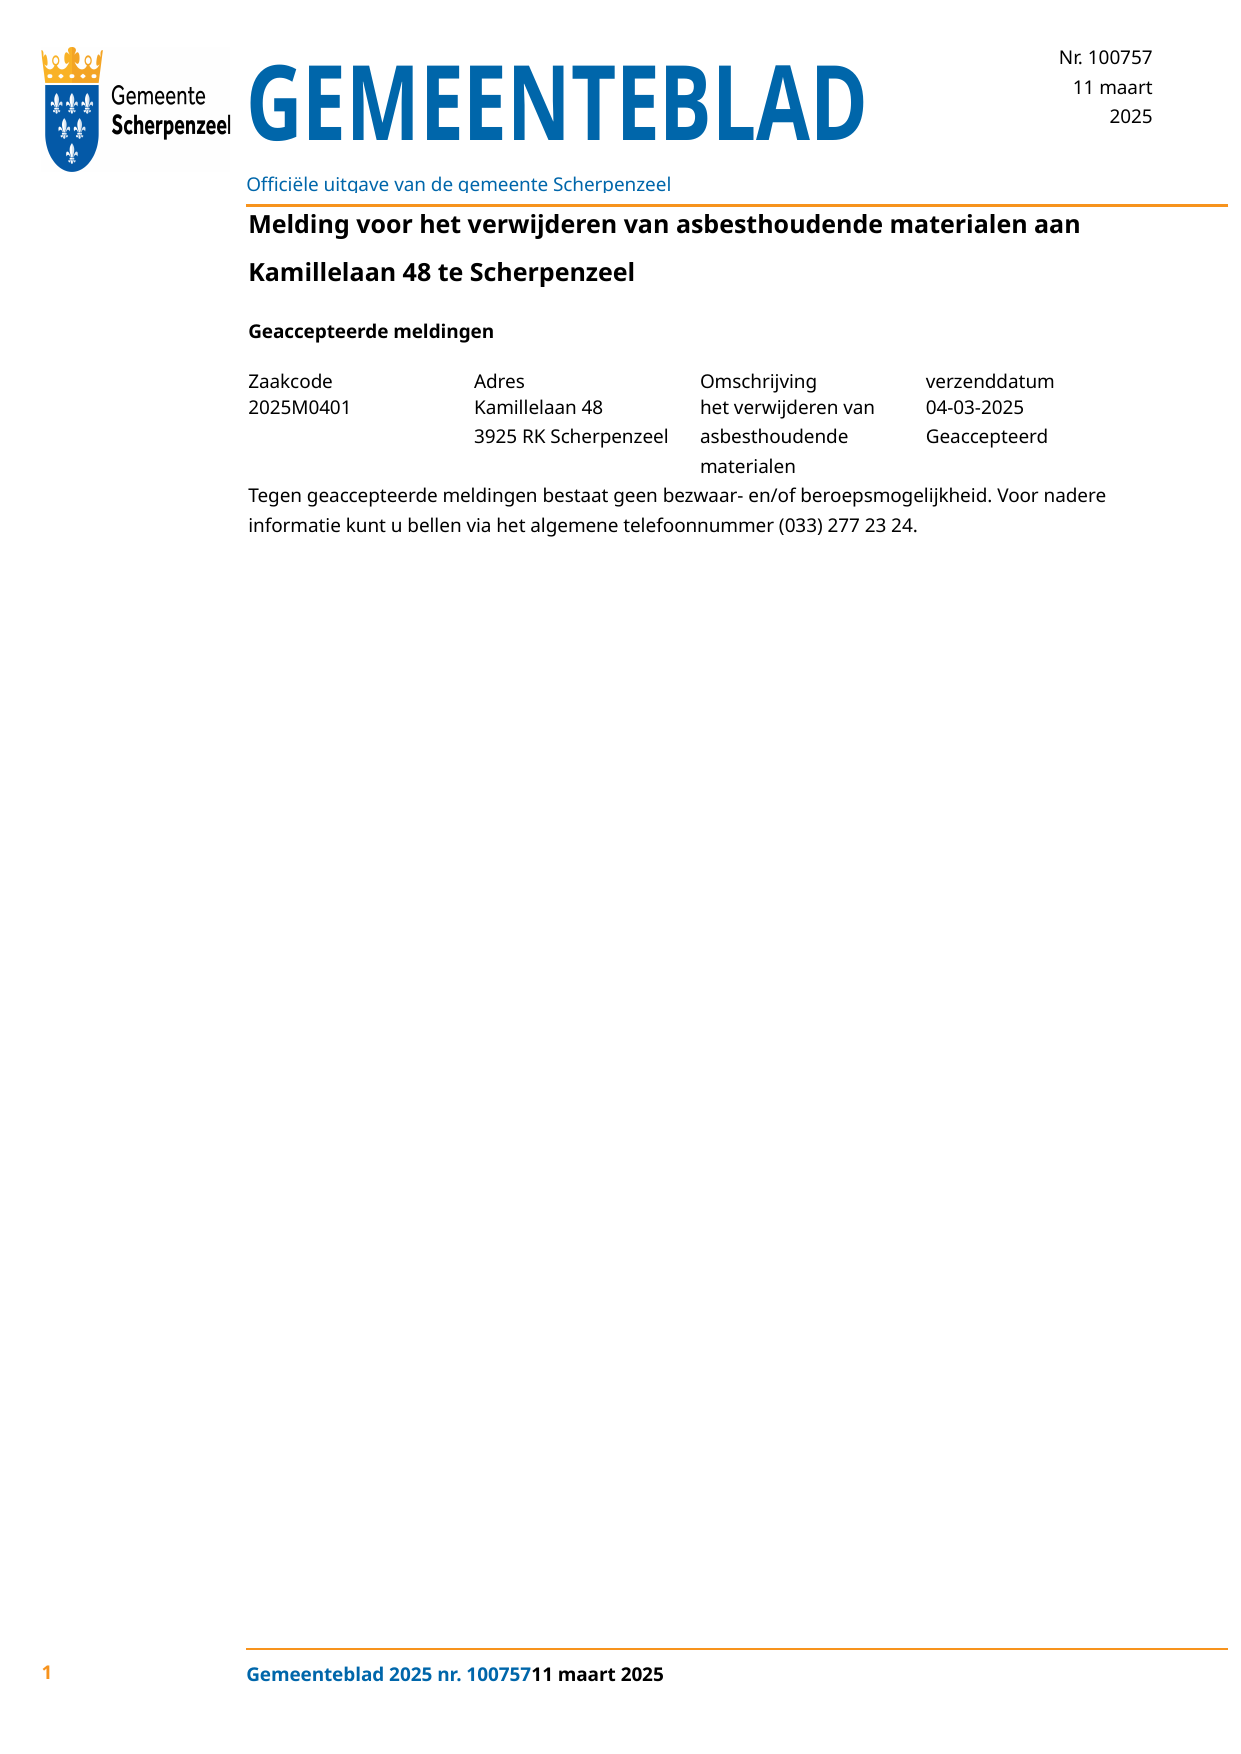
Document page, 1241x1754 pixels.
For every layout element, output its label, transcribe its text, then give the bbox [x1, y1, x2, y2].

text Geaccepteerde meldingen [248, 318, 1152, 344]
text Tegen geaccepteerde meldingen bestaat geen bezwaar- en/of beroepsmogelijkheid. Voor nadere informatie kunt u bellen via het algemene telefoonnummer (033) 277 23 24. [248, 482, 1152, 538]
table_header verzenddatum [926, 369, 1152, 394]
table_header Zaakcode [248, 369, 474, 394]
table_header Omschrijving [700, 369, 926, 394]
table_cell 2025M0401 [248, 394, 474, 479]
picture [41, 47, 231, 172]
table_header Adres [474, 369, 700, 394]
table_cell 04-03-2025 Geaccepteerd [926, 394, 1152, 479]
table_cell het verwijderen van asbesthoudende materialen [700, 394, 926, 479]
text Melding voor het verwijderen van asbesthoudende materialen aan Kamillelaan 48 te Scherpenzeel [248, 207, 1152, 288]
table_cell Kamillelaan 48 3925 RK Scherpenzeel [474, 394, 700, 479]
